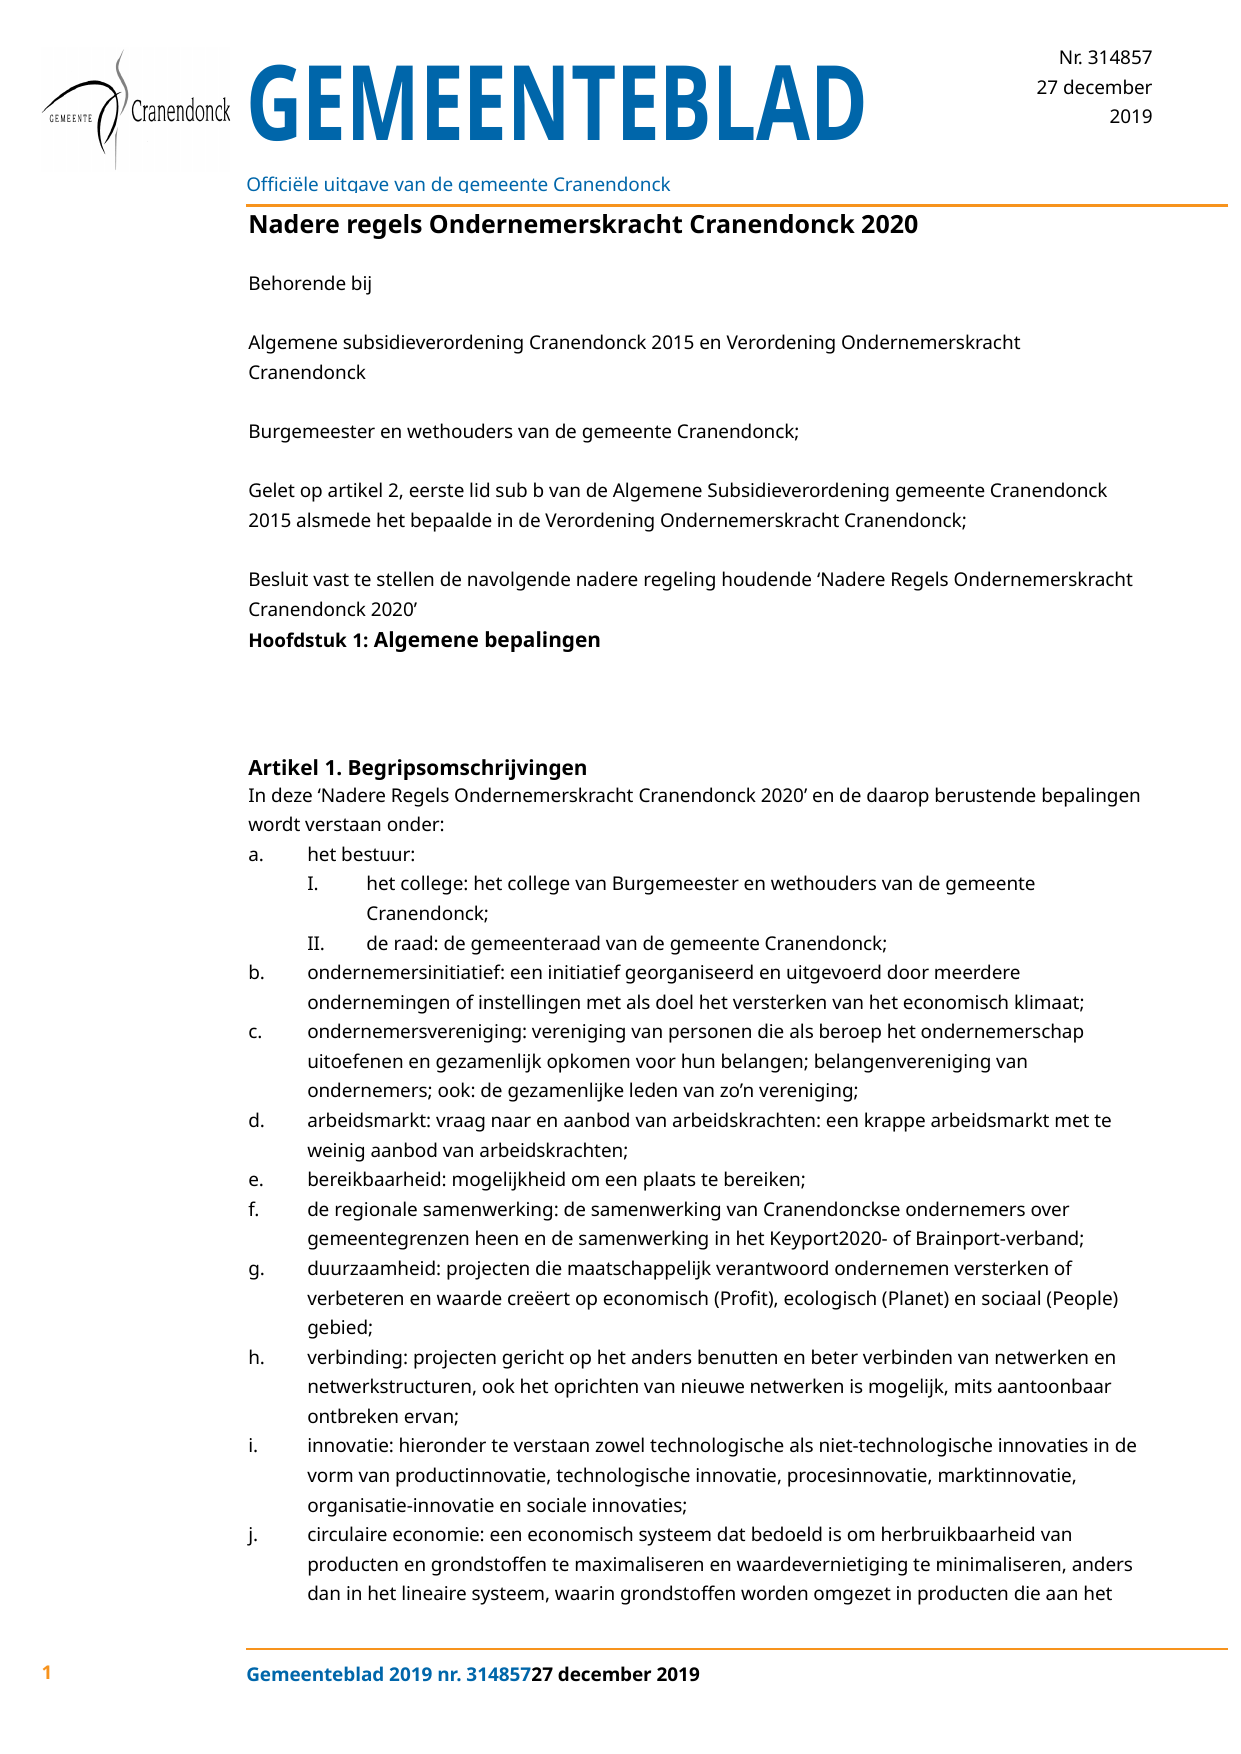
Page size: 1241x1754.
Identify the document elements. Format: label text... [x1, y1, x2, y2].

list ondernemersinitiatief: een initiatief georganiseerd en uitgevoerd door meerdere ondernemingen of instellingen met als doel het versterken van het economisch klimaat; [248, 959, 1152, 1015]
list het college: het college van Burgemeester en wethouders van de gemeente Cranendonck; [307, 871, 1152, 926]
list de regionale samenwerking: de samenwerking van Cranendonckse ondernemers over gemeentegrenzen heen en de samenwerking in het Keyport2020- of Brainport-verband; [248, 1196, 1152, 1251]
list de raad: de gemeenteraad van de gemeente Cranendonck; [307, 930, 1152, 956]
list verbinding: projecten gericht op het anders benutten en beter verbinden van netwerken en netwerkstructuren, ook het oprichten van nieuwe netwerken is mogelijk, mits aantoonbaar ontbreken ervan; [248, 1344, 1152, 1429]
list innovatie: hieronder te verstaan zowel technologische als niet-technologische innovaties in de vorm van productinnovatie, technologische innovatie, procesinnovatie, marktinnovatie, organisatie-innovatie en sociale innovaties; [248, 1433, 1152, 1518]
list arbeidsmarkt: vraag naar en aanbod van arbeidskrachten: een krappe arbeidsmarkt met te weinig aanbod van arbeidskrachten; [248, 1107, 1152, 1163]
text Algemene subsidieverordening Cranendonck 2015 en Verordening Ondernemerskracht Cranendonck [248, 329, 1152, 385]
list het bestuur: [248, 841, 1152, 867]
text In deze ‘Nadere Regels Ondernemerskracht Cranendonck 2020’ en de daarop berustende bepalingen wordt verstaan onder: [248, 782, 1152, 837]
text Besluit vast te stellen de navolgende nadere regeling houdende ‘Nadere Regels Ondernemerskracht Cranendonck 2020’ [248, 566, 1152, 621]
list ondernemersvereniging: vereniging van personen die als beroep het ondernemerschap uitoefenen en gezamenlijk opkomen voor hun belangen; belangenvereniging van ondernemers; ook: de gezamenlijke leden van zo’n vereniging; [248, 1018, 1152, 1103]
text Behorende bij [248, 270, 1152, 296]
list circulaire economie: een economisch systeem dat bedoeld is om herbruikbaarheid van producten en grondstoffen te maximaliseren en waardevernietiging te minimaliseren, anders dan in het lineaire systeem, waarin grondstoffen worden omgezet in producten die aan het [248, 1521, 1152, 1606]
text Hoofdstuk 1: Algemene bepalingen [248, 625, 1152, 654]
text Burgemeester en wethouders van de gemeente Cranendonck; [248, 418, 1152, 444]
list duurzaamheid: projecten die maatschappelijk verantwoord ondernemen versterken of verbeteren en waarde creëert op economisch (Profit), ecologisch (Planet) en sociaal (People) gebied; [248, 1255, 1152, 1340]
list bereikbaarheid: mogelijkheid om een plaats te bereiken; [248, 1166, 1152, 1192]
text Nadere regels Ondernemerskracht Cranendonck 2020 [248, 207, 1152, 241]
text Artikel 1. Begripsomschrijvingen [248, 753, 1152, 782]
text Gelet op artikel 2, eerste lid sub b van de Algemene Subsidieverordening gemeente Cranendonck 2015 alsmede het bepaalde in de Verordening Ondernemerskracht Cranendonck; [248, 477, 1152, 533]
picture [41, 47, 231, 172]
